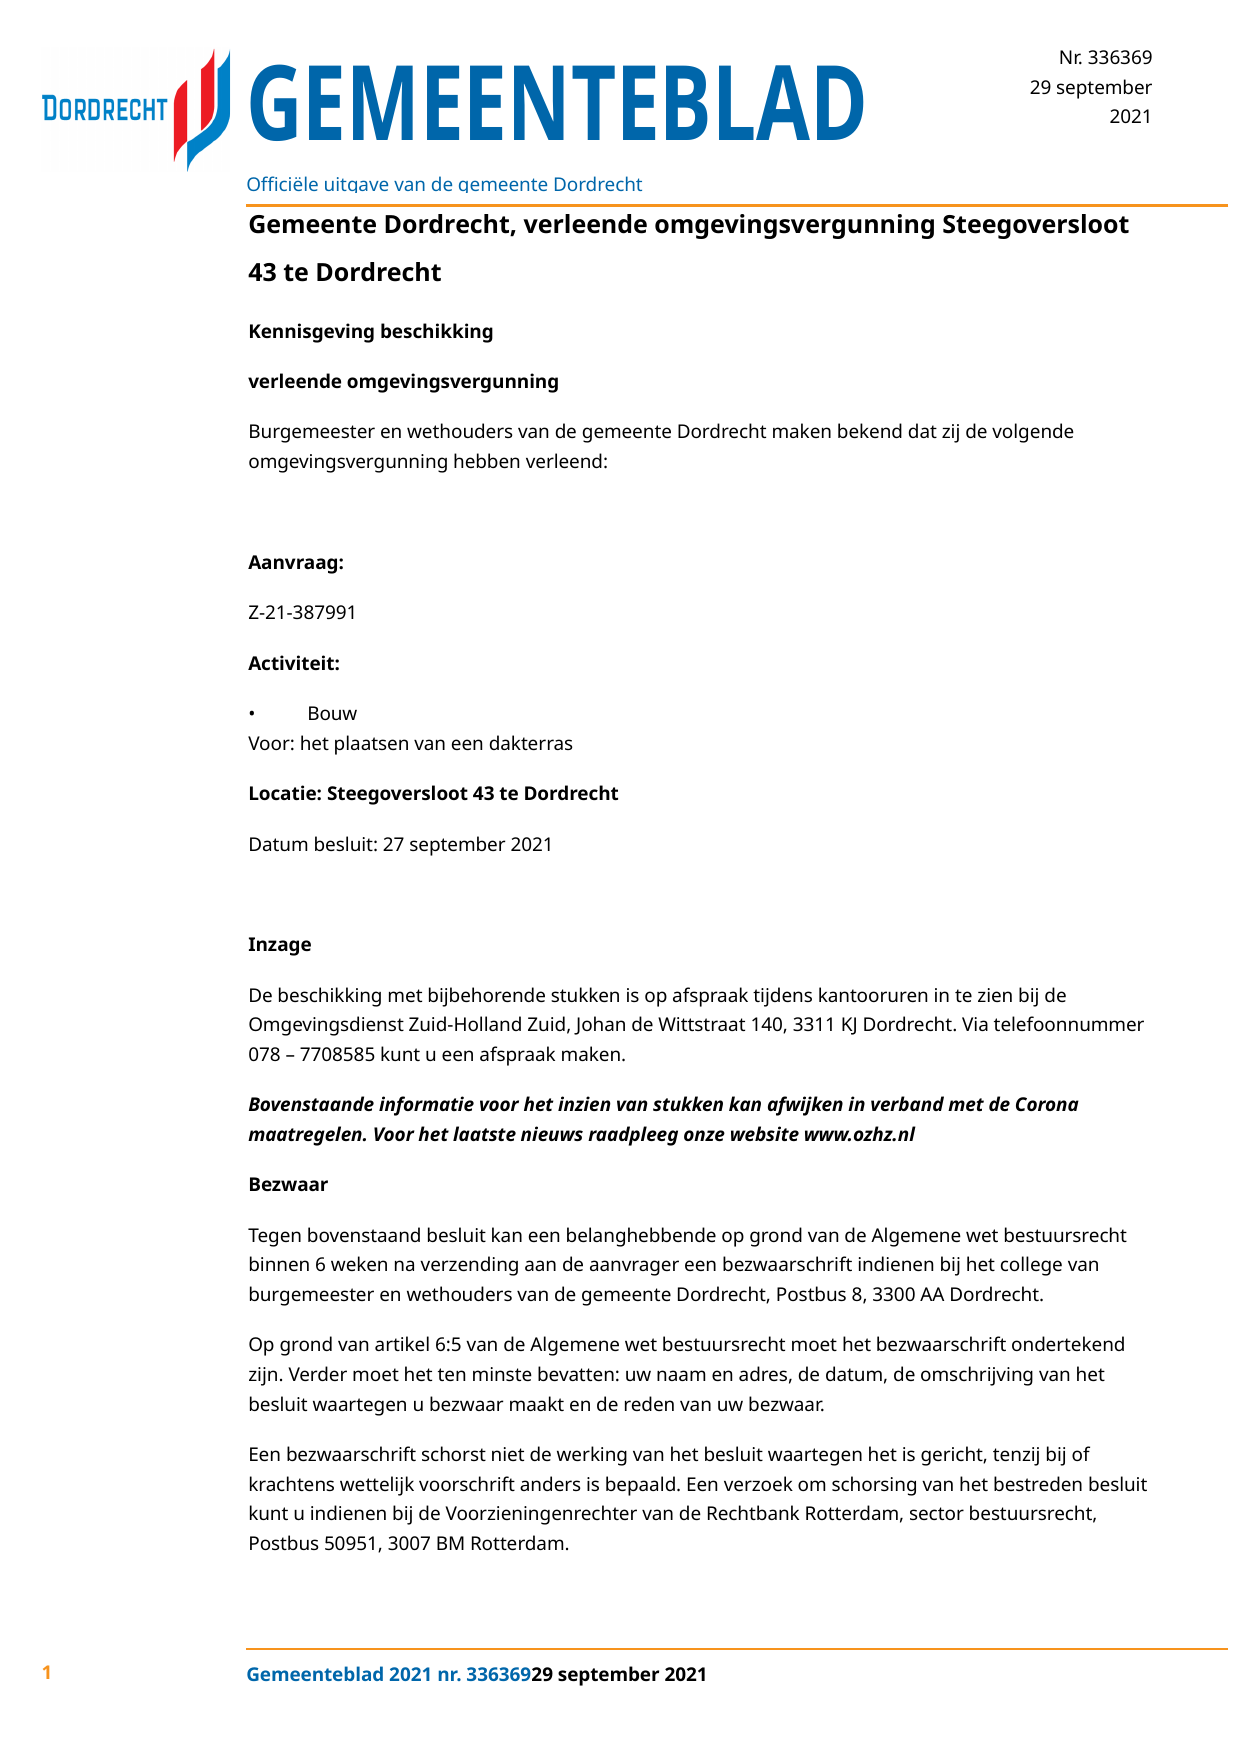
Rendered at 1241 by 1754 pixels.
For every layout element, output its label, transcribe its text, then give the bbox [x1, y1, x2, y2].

picture [41, 47, 231, 172]
text Locatie: Steegoversloot 43 te Dordrecht [248, 780, 1152, 806]
text Bezwaar [248, 1172, 1152, 1197]
text Activiteit: [248, 650, 1152, 676]
text Z-21-387991 [248, 599, 1152, 625]
text Op grond van artikel 6:5 van de Algemene wet bestuursrecht moet het bezwaarschrift ondertekend zijn. Verder moet het ten minste bevatten: uw naam en adres, de datum, de omschrijving van het besluit waartegen u bezwaar maakt en de reden van uw bezwaar. [248, 1332, 1152, 1417]
list Bouw [248, 700, 1152, 726]
text Aanvraag: [248, 549, 1152, 575]
text Gemeente Dordrecht, verleende omgevingsvergunning Steegoversloot 43 te Dordrecht [248, 207, 1152, 288]
text Datum besluit: 27 september 2021 [248, 831, 1152, 857]
text Bovenstaande informatie voor het inzien van stukken kan afwijken in verband met de Corona maatregelen. Voor het laatste nieuws raadpleeg onze website www.ozhz.nl [248, 1092, 1152, 1147]
text Kennisgeving beschikking [248, 318, 1152, 344]
text Voor: het plaatsen van een dakterras [248, 730, 1152, 756]
text Tegen bovenstaand besluit kan een belanghebbende op grond van de Algemene wet bestuursrecht binnen 6 weken na verzending aan de aanvrager een bezwaarschrift indienen bij het college van burgemeester en wethouders van de gemeente Dordrecht, Postbus 8, 3300 AA Dordrecht. [248, 1222, 1152, 1307]
text Een bezwaarschrift schorst niet de werking van het besluit waartegen het is gericht, tenzij bij of krachtens wettelijk voorschrift anders is bepaald. Een verzoek om schorsing van het bestreden besluit kunt u indienen bij de Voorzieningenrechter van de Rechtbank Rotterdam, sector bestuursrecht, Postbus 50951, 3007 BM Rotterdam. [248, 1441, 1152, 1556]
text Burgemeester en wethouders van de gemeente Dordrecht maken bekend dat zij de volgende omgevingsvergunning hebben verleend: [248, 419, 1152, 474]
text De beschikking met bijbehorende stukken is op afspraak tijdens kantooruren in te zien bij de Omgevingsdienst Zuid-Holland Zuid, Johan de Wittstraat 140, 3311 KJ Dordrecht. Via telefoonnummer 078 – 7708585 kunt u een afspraak maken. [248, 982, 1152, 1067]
text Inzage [248, 932, 1152, 957]
text verleende omgevingsvergunning [248, 368, 1152, 394]
